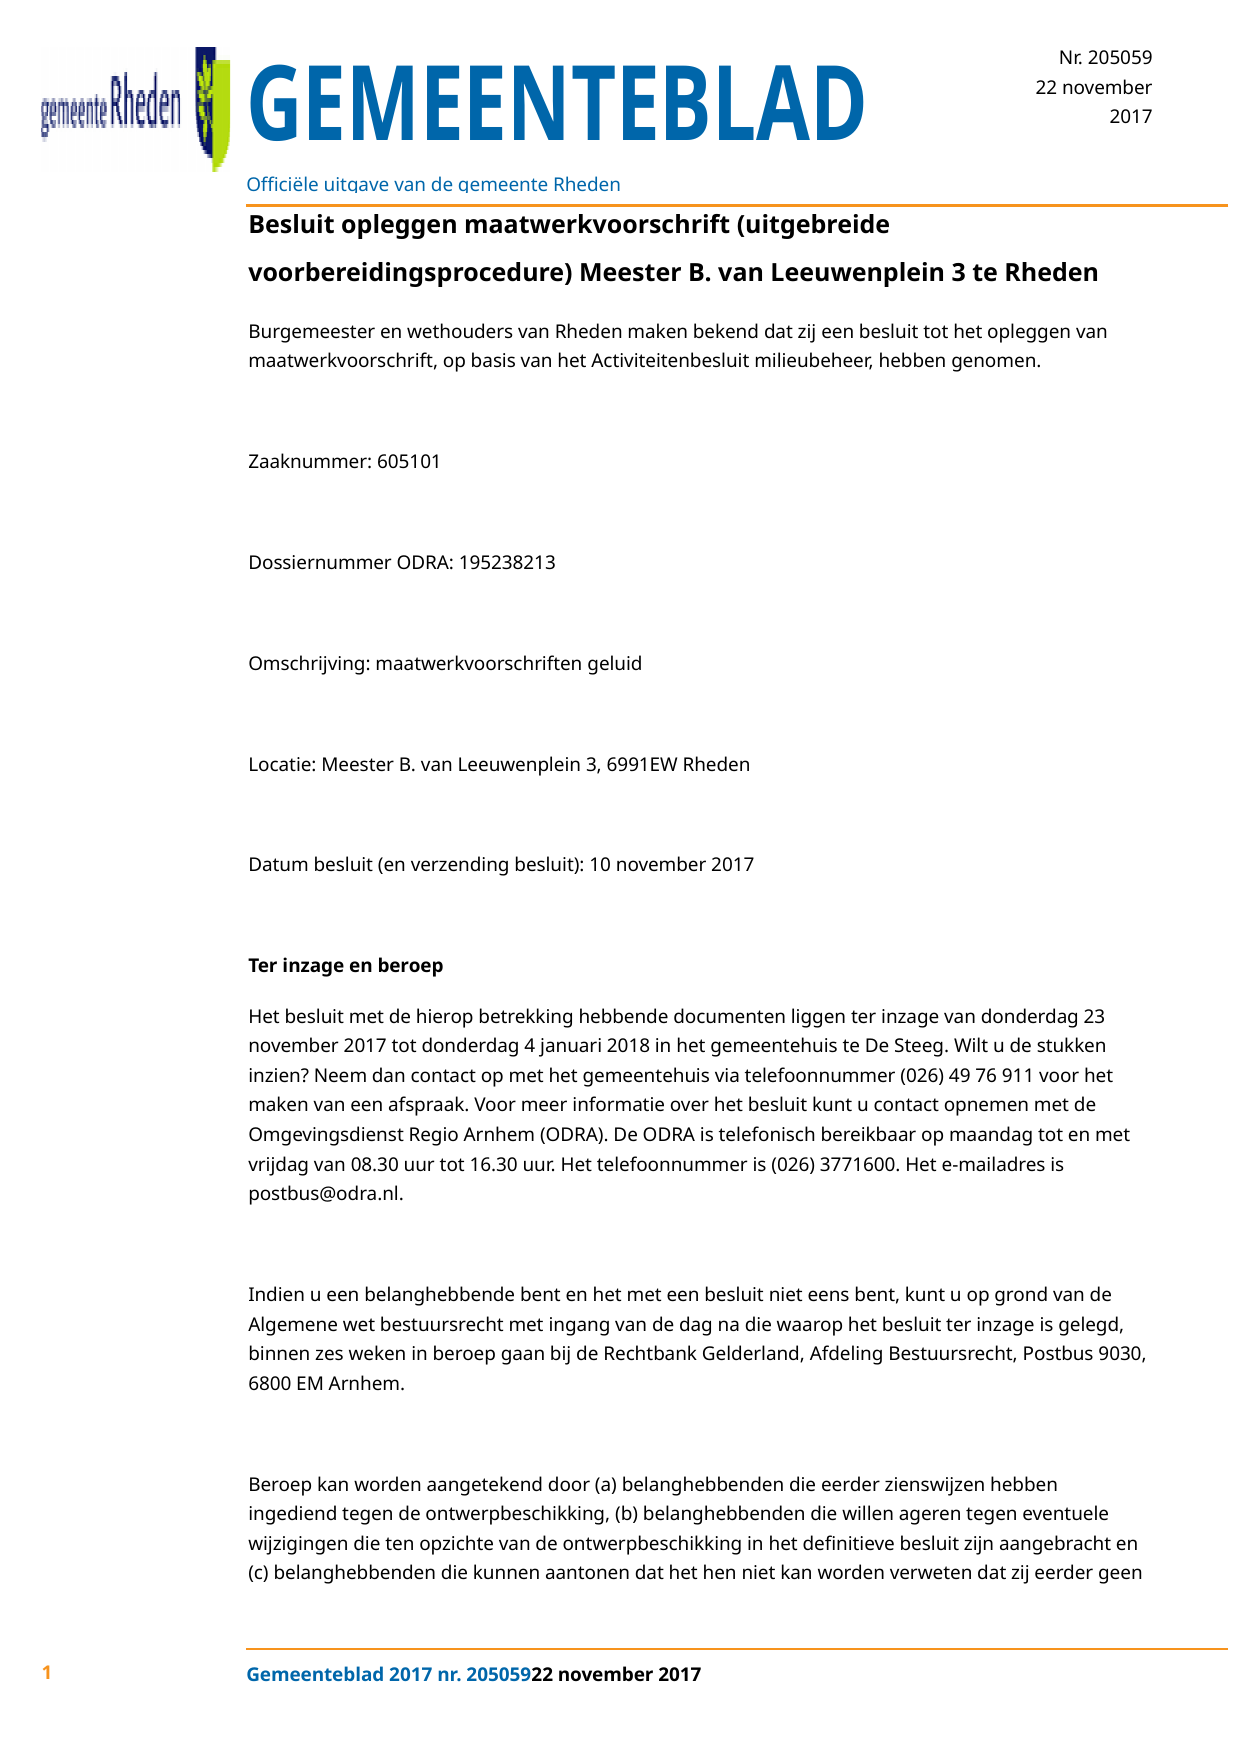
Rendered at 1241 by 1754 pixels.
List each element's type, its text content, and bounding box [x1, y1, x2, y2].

text Beroep kan worden aangetekend door (a) belanghebbenden die eerder zienswijzen hebben ingediend tegen de ontwerpbeschikking, (b) belanghebbenden die willen ageren tegen eventuele wijzigingen die ten opzichte van de ontwerpbeschikking in het definitieve besluit zijn aangebracht en (c) belanghebbenden die kunnen aantonen dat het hen niet kan worden verweten dat zij eerder geen [248, 1471, 1152, 1585]
text Datum besluit (en verzending besluit): 10 november 2017 [248, 852, 1152, 877]
text Zaaknummer: 605101 [248, 448, 1152, 474]
picture [41, 47, 231, 172]
text Dossiernummer ODRA: 195238213 [248, 549, 1152, 575]
text Besluit opleggen maatwerkvoorschrift (uitgebreide voorbereidingsprocedure) Meester B. van Leeuwenplein 3 te Rheden [248, 207, 1152, 288]
text Het besluit met de hierop betrekking hebbende documenten liggen ter inzage van donderdag 23 november 2017 tot donderdag 4 januari 2018 in het gemeentehuis te De Steeg. Wilt u de stukken inzien? Neem dan contact op met het gemeentehuis via telefoonnummer (026) 49 76 911 voor het maken van een afspraak. Voor meer informatie over het besluit kunt u contact opnemen met de Omgevingsdienst Regio Arnhem (ODRA). De ODRA is telefonisch bereikbaar op maandag tot en met vrijdag van 08.30 uur tot 16.30 uur. Het telefoonnummer is (026) 3771600. Het e-mailadres is postbus@odra.nl. [248, 1003, 1152, 1206]
text Burgemeester en wethouders van Rheden maken bekend dat zij een besluit tot het opleggen van maatwerkvoorschrift, op basis van het Activiteitenbesluit milieubeheer, hebben genomen. [248, 318, 1152, 373]
text Omschrijving: maatwerkvoorschriften geluid [248, 650, 1152, 676]
text Locatie: Meester B. van Leeuwenplein 3, 6991EW Rheden [248, 751, 1152, 777]
text Ter inzage en beroep [248, 952, 1152, 978]
text Indien u een belanghebbende bent en het met een besluit niet eens bent, kunt u op grond van de Algemene wet bestuursrecht met ingang van de dag na die waarop het besluit ter inzage is gelegd, binnen zes weken in beroep gaan bij de Rechtbank Gelderland, Afdeling Bestuursrecht, Postbus 9030, 6800 EM Arnhem. [248, 1281, 1152, 1396]
